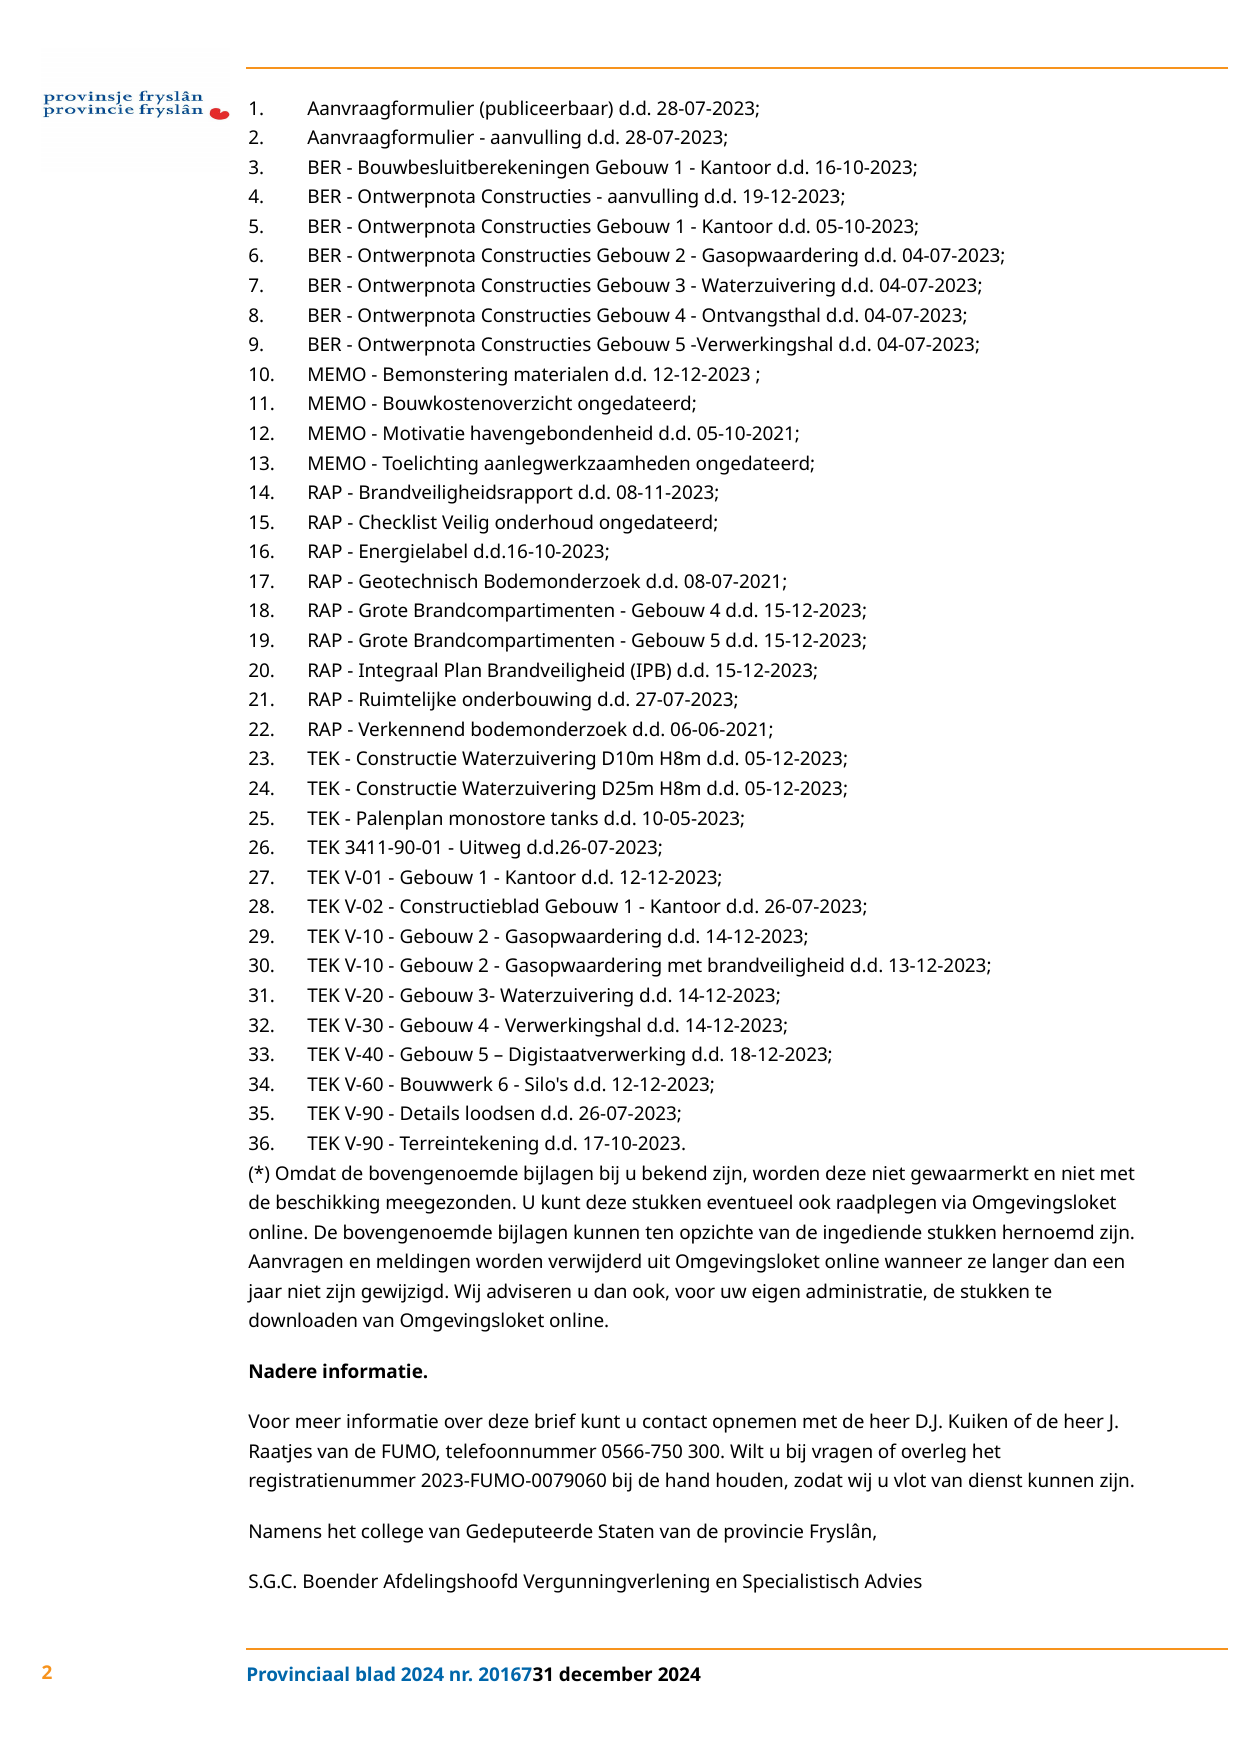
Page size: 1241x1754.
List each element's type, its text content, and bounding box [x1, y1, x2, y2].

list MEMO - Bemonstering materialen d.d. 12-12-2023 ; [248, 361, 1152, 387]
list MEMO - Motivatie havengebondenheid d.d. 05-10-2021; [248, 420, 1152, 446]
list TEK V-10 - Gebouw 2 - Gasopwaardering d.d. 14-12-2023; [248, 923, 1152, 949]
text Voor meer informatie over deze brief kunt u contact opnemen met de heer D.J. Kuiken of de heer J. Raatjes van de FUMO, telefoonnummer 0566-750 300. Wilt u bij vragen of overleg het registratienummer 2023-FUMO-0079060 bij de hand houden, zodat wij u vlot van dienst kunnen zijn. [248, 1408, 1152, 1493]
list TEK - Palenplan monostore tanks d.d. 10-05-2023; [248, 805, 1152, 831]
list TEK - Constructie Waterzuivering D10m H8m d.d. 05-12-2023; [248, 746, 1152, 771]
list RAP - Verkennend bodemonderzoek d.d. 06-06-2021; [248, 716, 1152, 742]
list RAP - Ruimtelijke onderbouwing d.d. 27-07-2023; [248, 686, 1152, 712]
list BER - Ontwerpnota Constructies Gebouw 2 - Gasopwaardering d.d. 04-07-2023; [248, 243, 1152, 268]
list TEK V-20 - Gebouw 3- Waterzuivering d.d. 14-12-2023; [248, 982, 1152, 1008]
list RAP - Grote Brandcompartimenten - Gebouw 5 d.d. 15-12-2023; [248, 627, 1152, 653]
list BER - Ontwerpnota Constructies Gebouw 5 -Verwerkingshal d.d. 04-07-2023; [248, 331, 1152, 357]
list TEK V-30 - Gebouw 4 - Verwerkingshal d.d. 14-12-2023; [248, 1012, 1152, 1038]
list RAP - Geotechnisch Bodemonderzoek d.d. 08-07-2021; [248, 568, 1152, 594]
list RAP - Checklist Veilig onderhoud ongedateerd; [248, 509, 1152, 535]
list Aanvraagformulier - aanvulling d.d. 28-07-2023; [248, 124, 1152, 150]
list RAP - Integraal Plan Brandveiligheid (IPB) d.d. 15-12-2023; [248, 657, 1152, 683]
list TEK V-90 - Terreintekening d.d. 17-10-2023. [248, 1130, 1152, 1156]
list TEK V-02 - Constructieblad Gebouw 1 - Kantoor d.d. 26-07-2023; [248, 893, 1152, 919]
list TEK V-60 - Bouwwerk 6 - Silo's d.d. 12-12-2023; [248, 1071, 1152, 1097]
list BER - Ontwerpnota Constructies Gebouw 1 - Kantoor d.d. 05-10-2023; [248, 213, 1152, 239]
list MEMO - Toelichting aanlegwerkzaamheden ongedateerd; [248, 450, 1152, 476]
list BER - Ontwerpnota Constructies - aanvulling d.d. 19-12-2023; [248, 183, 1152, 209]
text Nadere informatie. [248, 1358, 1152, 1384]
list TEK V-90 - Details loodsen d.d. 26-07-2023; [248, 1101, 1152, 1126]
list BER - Ontwerpnota Constructies Gebouw 4 - Ontvangsthal d.d. 04-07-2023; [248, 302, 1152, 328]
list RAP - Grote Brandcompartimenten - Gebouw 4 d.d. 15-12-2023; [248, 598, 1152, 623]
list RAP - Energielabel d.d.16-10-2023; [248, 538, 1152, 564]
text (*) Omdat de bovengenoemde bijlagen bij u bekend zijn, worden deze niet gewaarmerkt en niet met de beschikking meegezonden. U kunt deze stukken eventueel ook raadplegen via Omgevingsloket online. De bovengenoemde bijlagen kunnen ten opzichte van de ingediende stukken hernoemd zijn. Aanvragen en meldingen worden verwijderd uit Omgevingsloket online wanneer ze langer dan een jaar niet zijn gewijzigd. Wij adviseren u dan ook, voor uw eigen administratie, de stukken te downloaden van Omgevingsloket online. [248, 1160, 1152, 1333]
list BER - Bouwbesluitberekeningen Gebouw 1 - Kantoor d.d. 16-10-2023; [248, 154, 1152, 180]
list BER - Ontwerpnota Constructies Gebouw 3 - Waterzuivering d.d. 04-07-2023; [248, 272, 1152, 298]
list TEK V-01 - Gebouw 1 - Kantoor d.d. 12-12-2023; [248, 864, 1152, 890]
list TEK V-40 - Gebouw 5 – Digistaatverwerking d.d. 18-12-2023; [248, 1041, 1152, 1067]
text Namens het college van Gedeputeerde Staten van de provincie Fryslân, [248, 1518, 1152, 1544]
list RAP - Brandveiligheidsrapport d.d. 08-11-2023; [248, 479, 1152, 505]
list TEK - Constructie Waterzuivering D25m H8m d.d. 05-12-2023; [248, 775, 1152, 801]
picture [41, 47, 231, 172]
list TEK V-10 - Gebouw 2 - Gasopwaardering met brandveiligheid d.d. 13-12-2023; [248, 953, 1152, 978]
list MEMO - Bouwkostenoverzicht ongedateerd; [248, 391, 1152, 416]
list Aanvraagformulier (publiceerbaar) d.d. 28-07-2023; [248, 95, 1152, 121]
text S.G.C. Boender Afdelingshoofd Vergunningverlening en Specialistisch Advies [248, 1568, 1152, 1594]
list TEK 3411-90-01 - Uitweg d.d.26-07-2023; [248, 834, 1152, 860]
